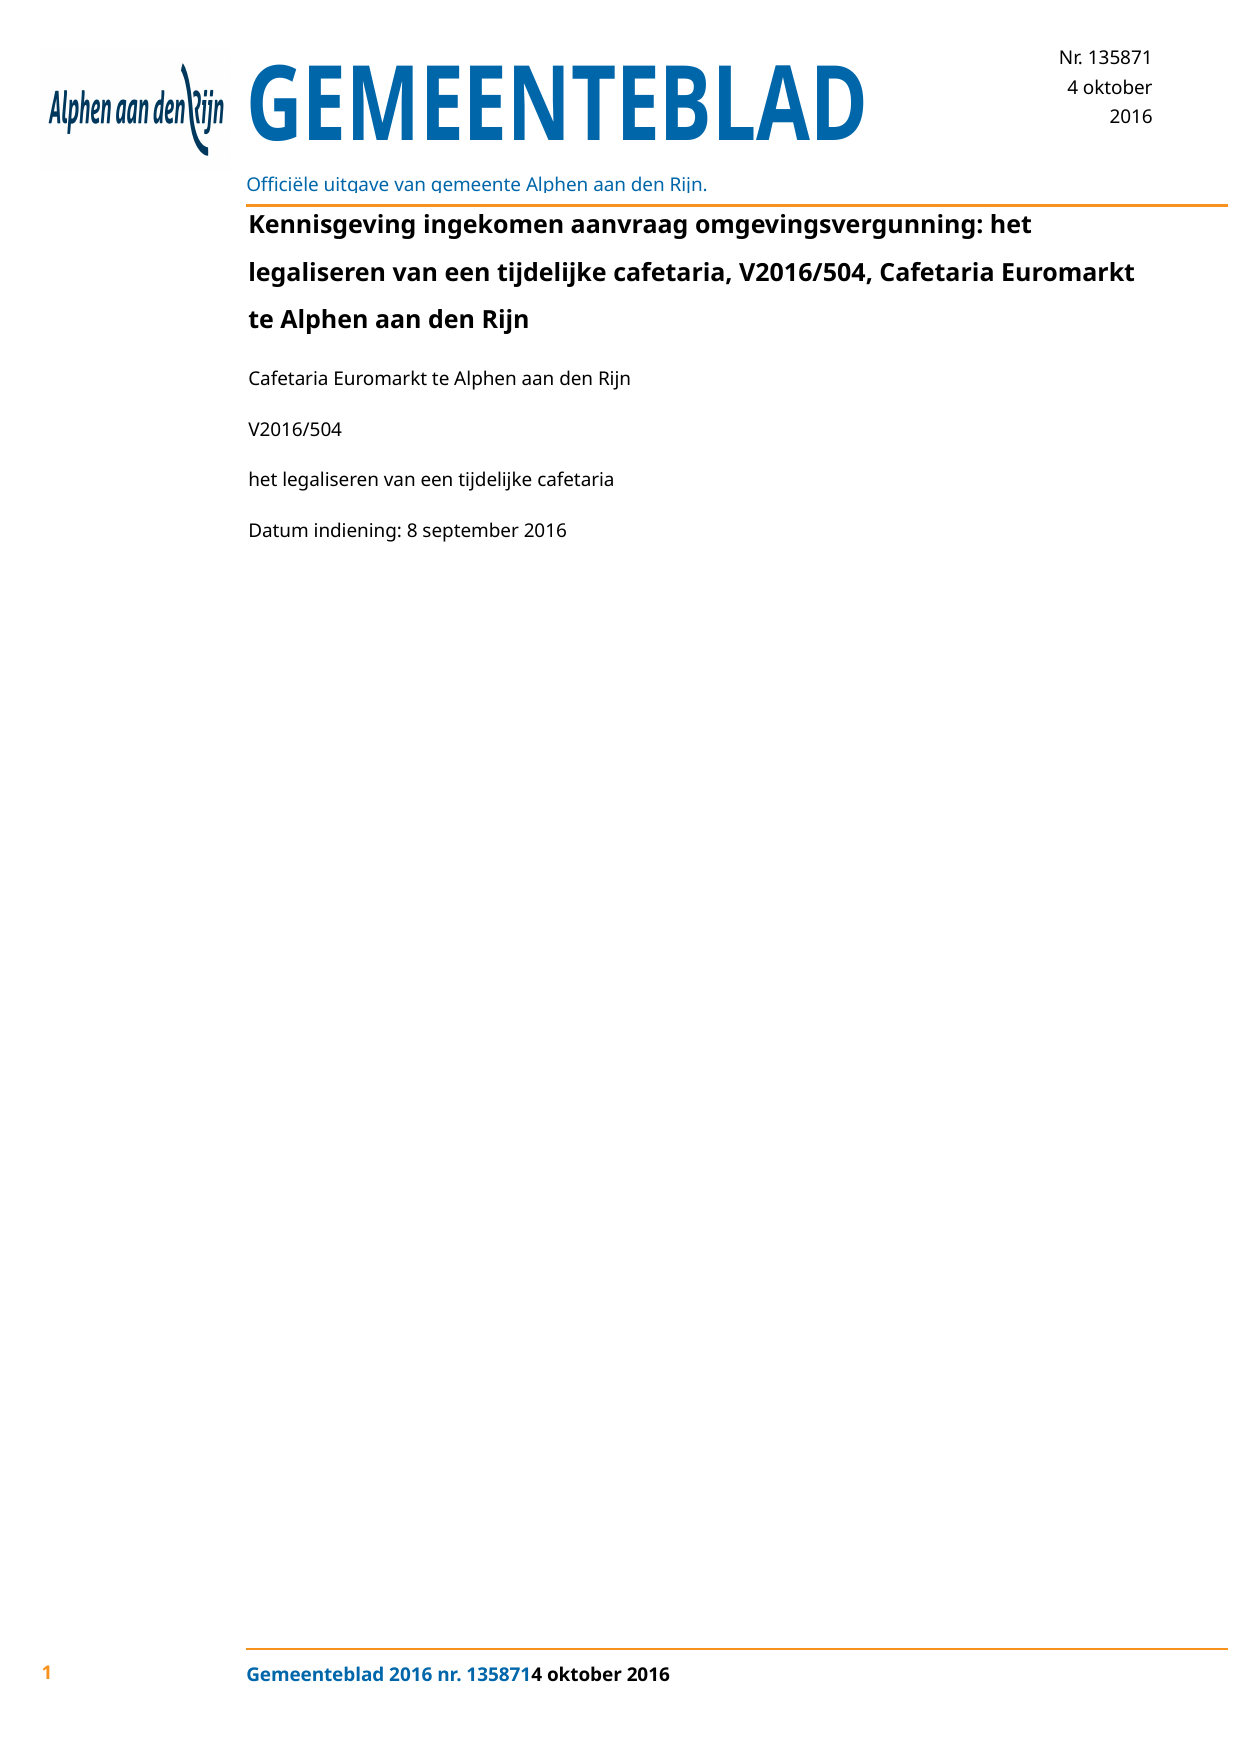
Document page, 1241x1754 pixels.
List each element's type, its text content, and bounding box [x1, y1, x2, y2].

text V2016/504 [248, 416, 1152, 442]
text Datum indiening: 8 september 2016 [248, 517, 1152, 542]
text Cafetaria Euromarkt te Alphen aan den Rijn [248, 366, 1152, 391]
text het legaliseren van een tijdelijke cafetaria [248, 466, 1152, 492]
picture [41, 47, 231, 172]
text Kennisgeving ingekomen aanvraag omgevingsvergunning: het legaliseren van een tijdelijke cafetaria, V2016/504, Cafetaria Euromarkt te Alphen aan den Rijn [248, 207, 1152, 336]
